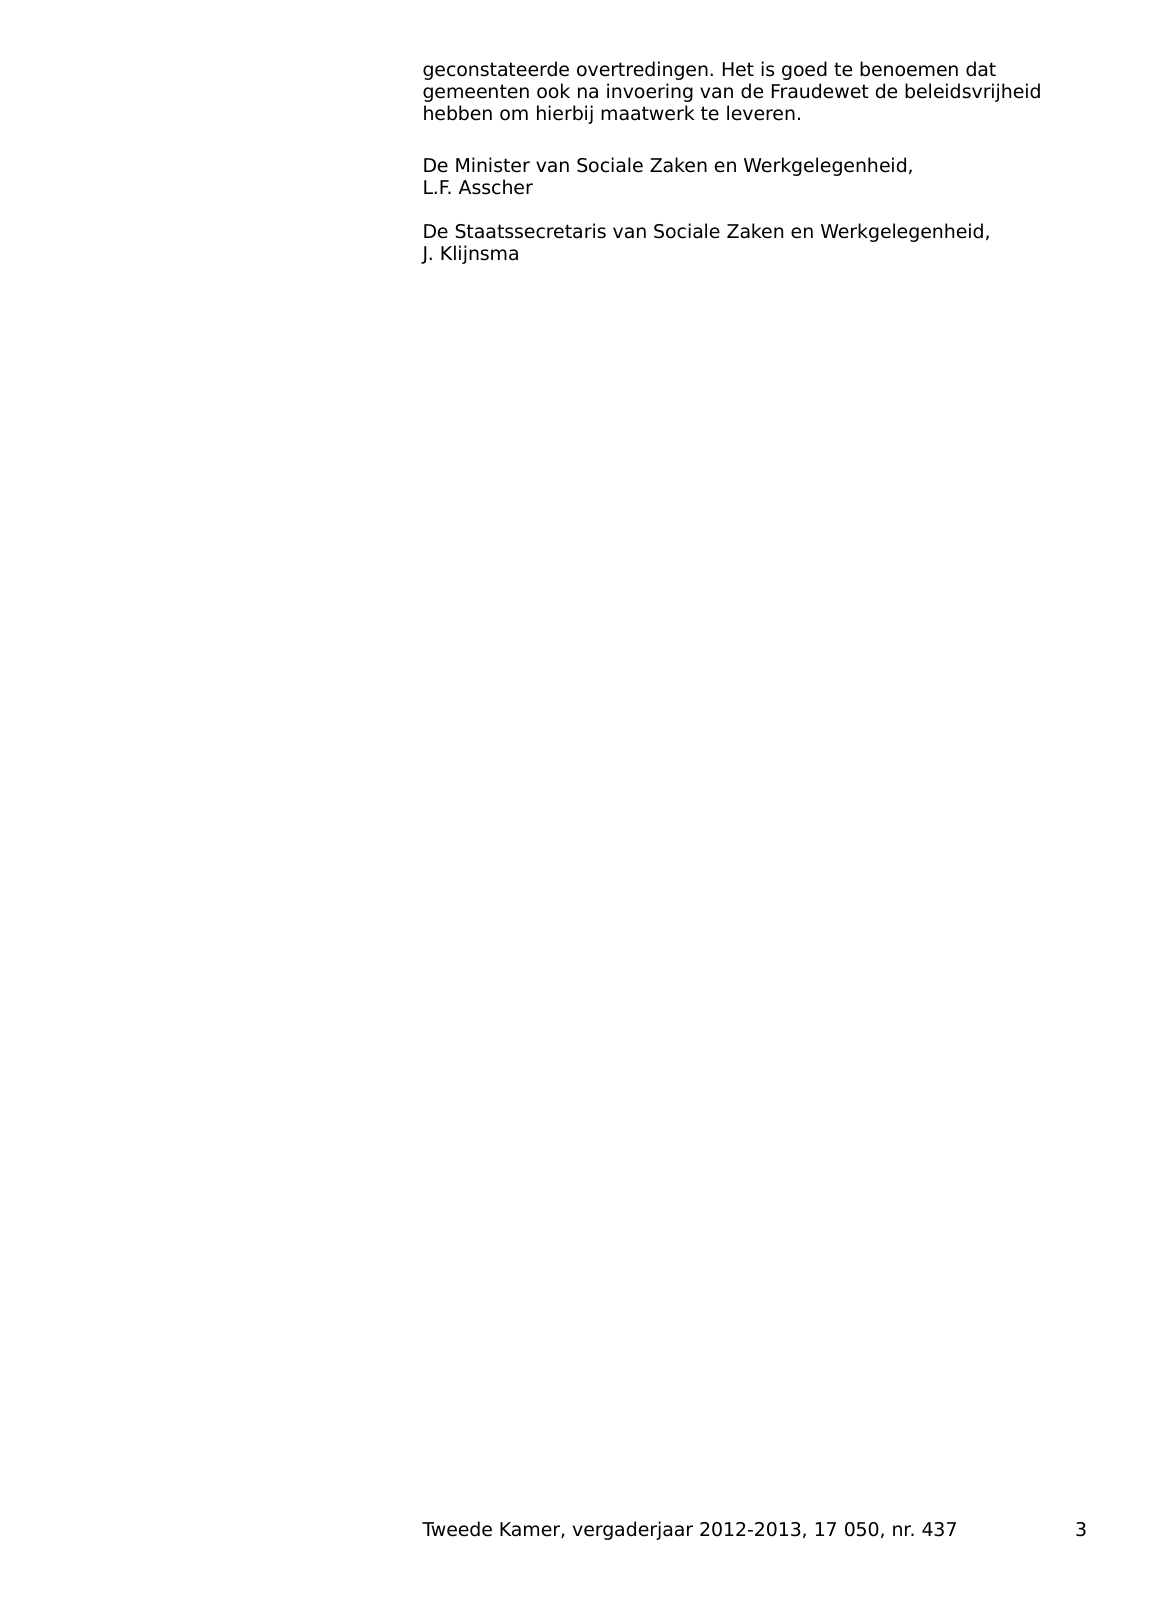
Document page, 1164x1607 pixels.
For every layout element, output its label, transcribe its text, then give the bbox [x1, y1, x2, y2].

text De Staatssecretaris van Sociale Zaken en Werkgelegenheid, J. Klijnsma [422, 221, 1087, 265]
text geconstateerde overtredingen. Het is goed te benoemen dat gemeenten ook na invoering van de Fraudewet de beleidsvrijheid hebben om hierbij maatwerk te leveren. [422, 59, 1087, 125]
text De Minister van Sociale Zaken en Werkgelegenheid, L.F. Asscher [422, 155, 1087, 199]
